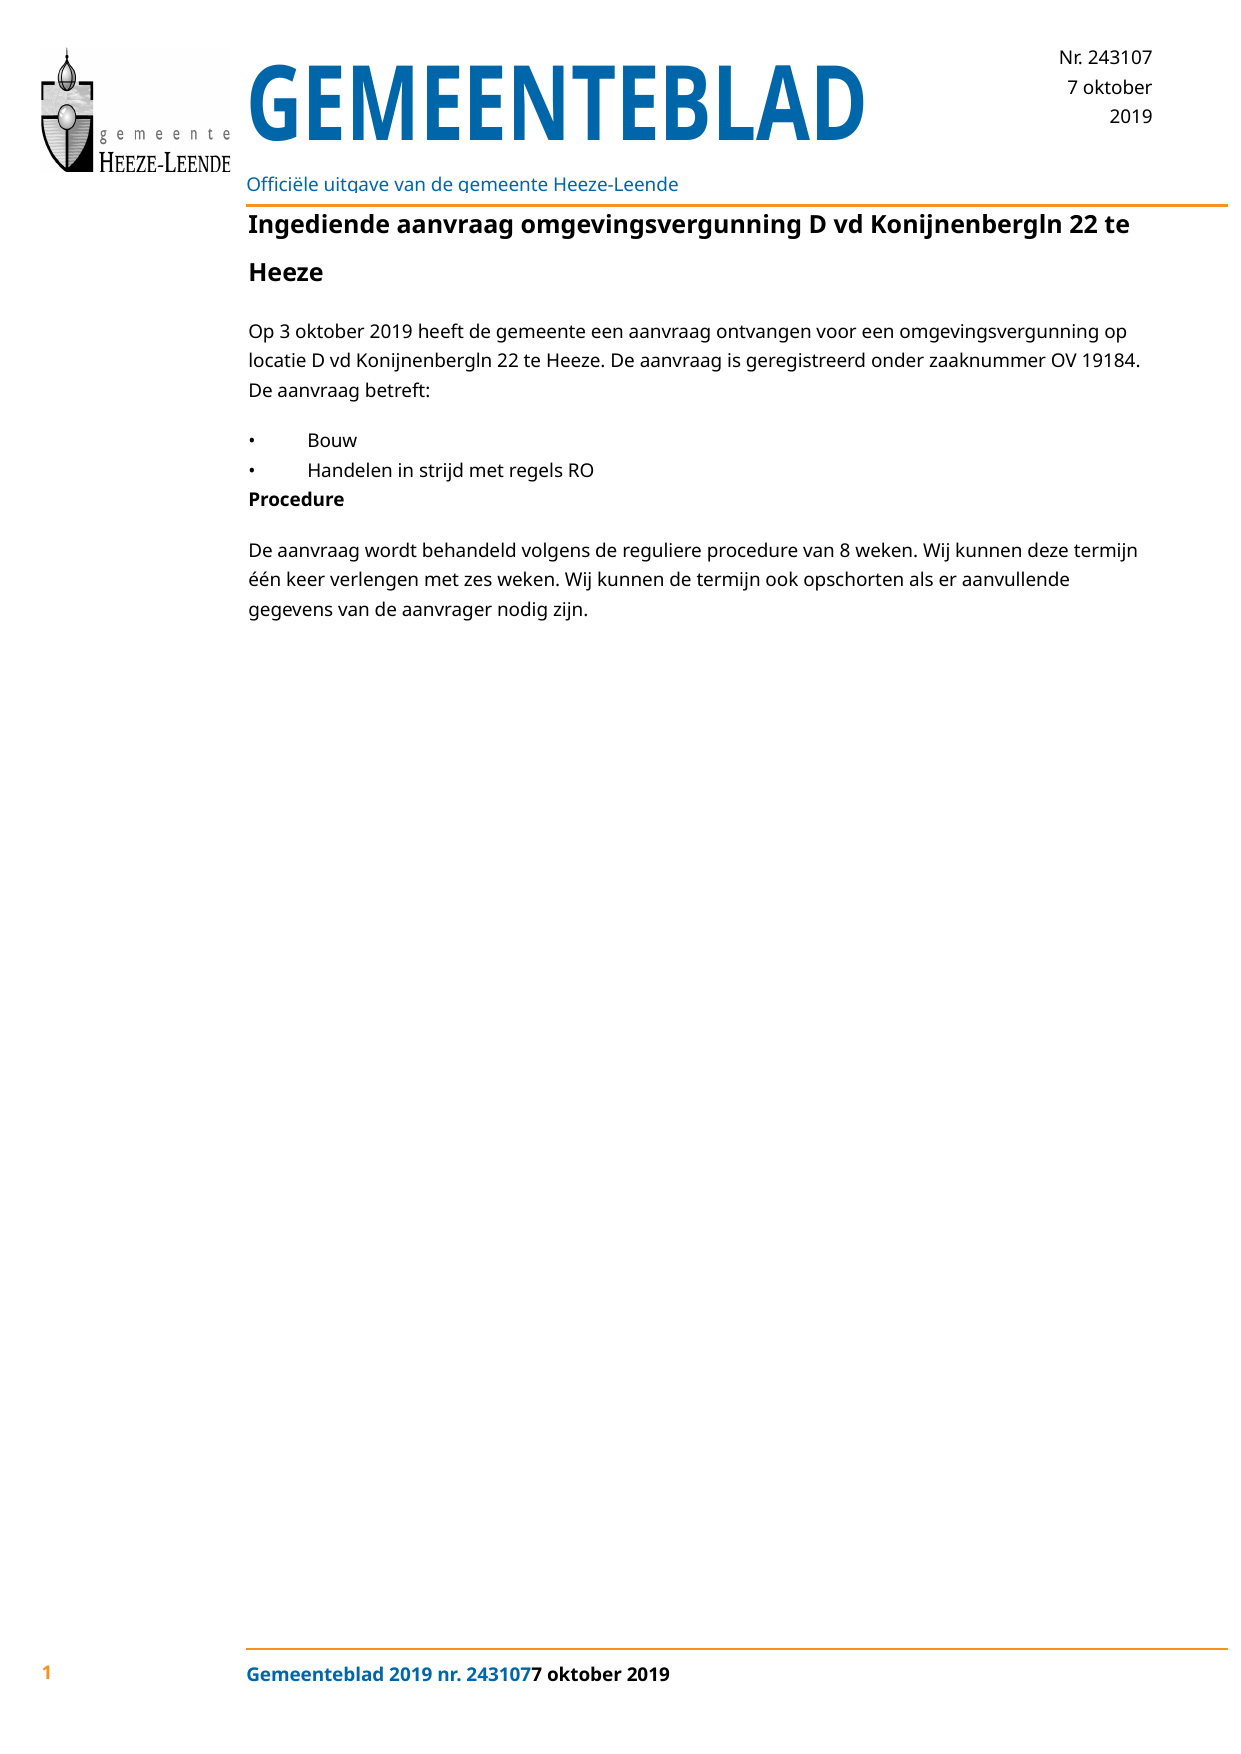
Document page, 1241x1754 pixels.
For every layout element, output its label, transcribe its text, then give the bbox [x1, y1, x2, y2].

list Handelen in strijd met regels RO [248, 457, 1152, 483]
text Procedure [248, 487, 1152, 512]
text Op 3 oktober 2019 heeft de gemeente een aanvraag ontvangen voor een omgevingsvergunning op locatie D vd Konijnenbergln 22 te Heeze. De aanvraag is geregistreerd onder zaaknummer OV 19184. De aanvraag betreft: [248, 318, 1152, 403]
picture [41, 47, 231, 172]
text Ingediende aanvraag omgevingsvergunning D vd Konijnenbergln 22 te Heeze [248, 207, 1152, 288]
list Bouw [248, 427, 1152, 453]
text De aanvraag wordt behandeld volgens de reguliere procedure van 8 weken. Wij kunnen deze termijn één keer verlengen met zes weken. Wij kunnen de termijn ook opschorten als er aanvullende gegevens van de aanvrager nodig zijn. [248, 537, 1152, 622]
